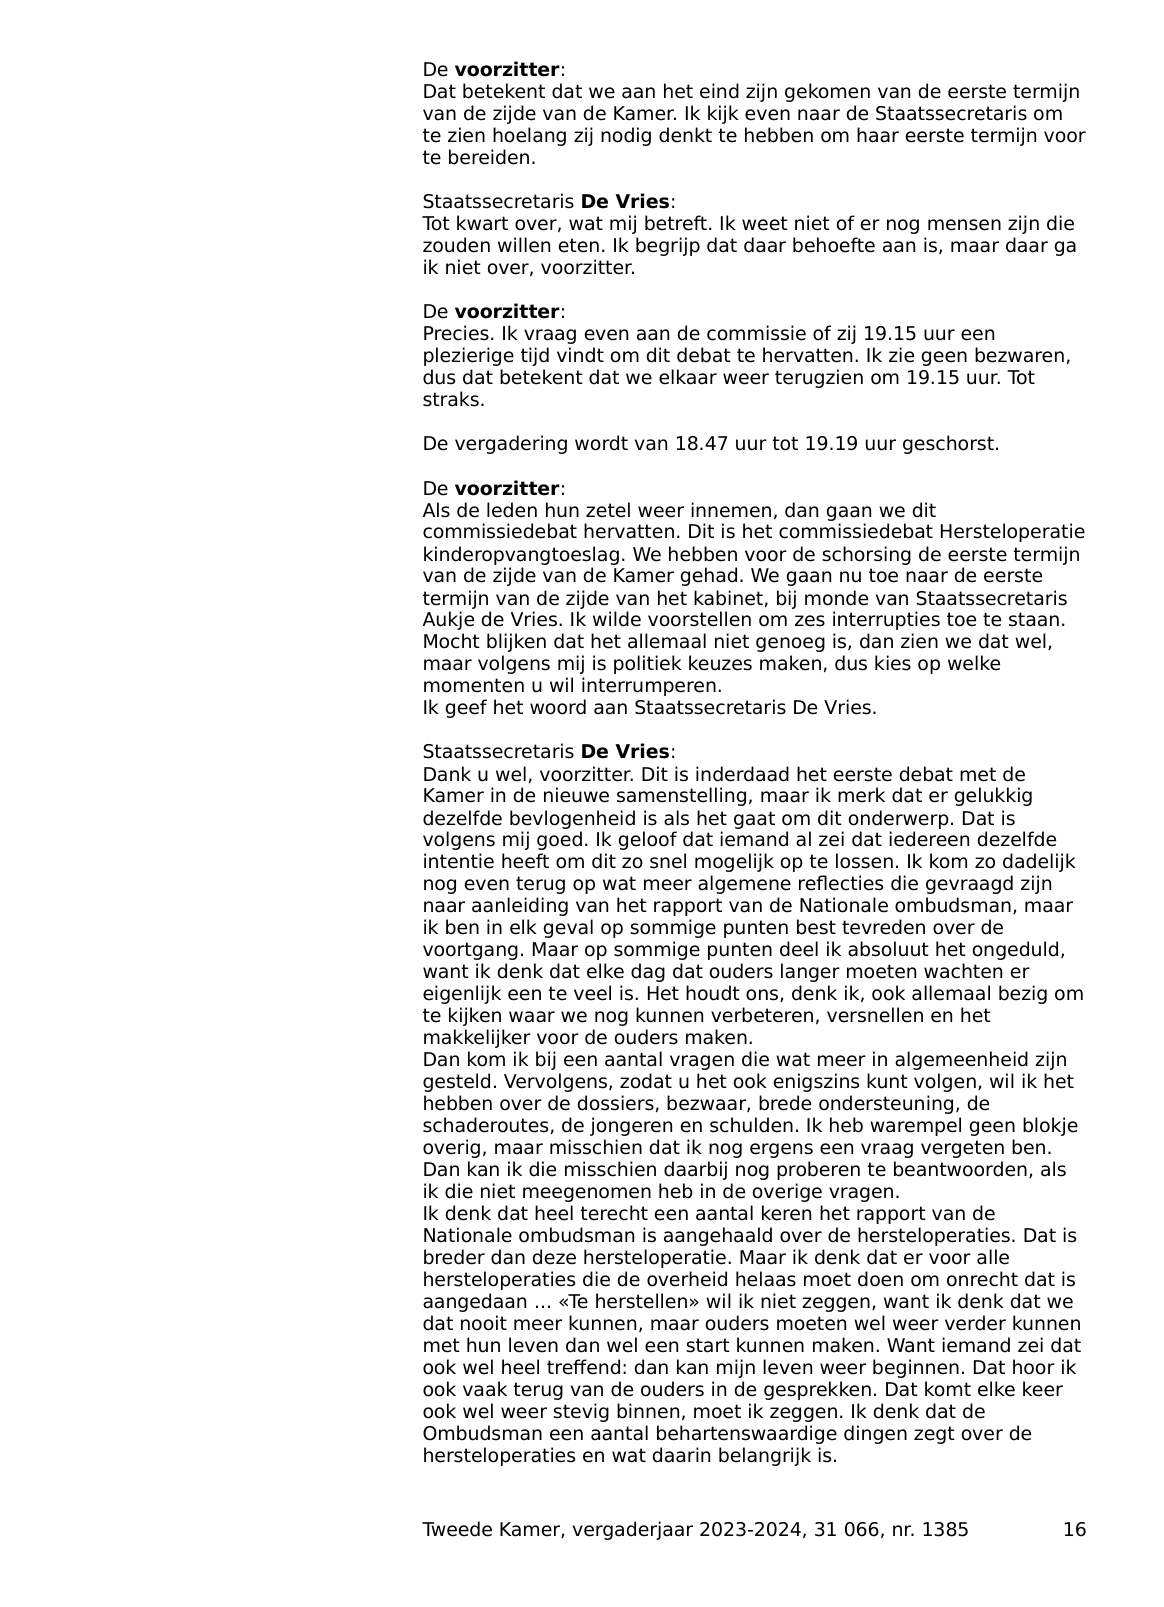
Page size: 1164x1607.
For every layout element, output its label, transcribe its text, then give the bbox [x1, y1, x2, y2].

text Tot kwart over, wat mij betreft. Ik weet niet of er nog mensen zijn die zouden willen eten. Ik begrijp dat daar behoefte aan is, maar daar ga ik niet over, voorzitter. [422, 213, 1087, 279]
text Dan kom ik bij een aantal vragen die wat meer in algemeenheid zijn gesteld. Vervolgens, zodat u het ook enigszins kunt volgen, wil ik het hebben over de dossiers, bezwaar, brede ondersteuning, de schaderoutes, de jongeren en schulden. Ik heb warempel geen blokje overig, maar misschien dat ik nog ergens een vraag vergeten ben. Dan kan ik die misschien daarbij nog proberen te beantwoorden, als ik die niet meegenomen heb in de overige vragen. [422, 1049, 1087, 1203]
text Dat betekent dat we aan het eind zijn gekomen van de eerste termijn van de zijde van de Kamer. Ik kijk even naar de Staatssecretaris om te zien hoelang zij nodig denkt te hebben om haar eerste termijn voor te bereiden. [422, 81, 1087, 169]
text Ik denk dat heel terecht een aantal keren het rapport van de Nationale ombudsman is aangehaald over de hersteloperaties. Dat is breder dan deze hersteloperatie. Maar ik denk dat er voor alle hersteloperaties die de overheid helaas moet doen om onrecht dat is aangedaan ... «Te herstellen» wil ik niet zeggen, want ik denk dat we dat nooit meer kunnen, maar ouders moeten wel weer verder kunnen met hun leven dan wel een start kunnen maken. Want iemand zei dat ook wel heel treffend: dan kan mijn leven weer beginnen. Dat hoor ik ook vaak terug van de ouders in de gesprekken. Dat komt elke keer ook wel weer stevig binnen, moet ik zeggen. Ik denk dat de Ombudsman een aantal behartenswaardige dingen zegt over de hersteloperaties en wat daarin belangrijk is. [422, 1203, 1087, 1467]
text Precies. Ik vraag even aan de commissie of zij 19.15 uur een plezierige tijd vindt om dit debat te hervatten. Ik zie geen bezwaren, dus dat betekent dat we elkaar weer terugzien om 19.15 uur. Tot straks. [422, 323, 1087, 411]
text De vergadering wordt van 18.47 uur tot 19.19 uur geschorst. [422, 433, 1087, 455]
text Ik geef het woord aan Staatssecretaris De Vries. [422, 697, 1087, 719]
text De voorzitter: [422, 301, 1087, 323]
text Staatssecretaris De Vries: [422, 191, 1087, 213]
text De voorzitter: [422, 59, 1087, 81]
text De voorzitter: [422, 477, 1087, 499]
text Staatssecretaris De Vries: [422, 741, 1087, 763]
text Als de leden hun zetel weer innemen, dan gaan we dit commissiedebat hervatten. Dit is het commissiedebat Hersteloperatie kinderopvangtoeslag. We hebben voor de schorsing de eerste termijn van de zijde van de Kamer gehad. We gaan nu toe naar de eerste termijn van de zijde van het kabinet, bij monde van Staatssecretaris Aukje de Vries. Ik wilde voorstellen om zes interrupties toe te staan. Mocht blijken dat het allemaal niet genoeg is, dan zien we dat wel, maar volgens mij is politiek keuzes maken, dus kies op welke momenten u wil interrumperen. [422, 499, 1087, 697]
text Dank u wel, voorzitter. Dit is inderdaad het eerste debat met de Kamer in de nieuwe samenstelling, maar ik merk dat er gelukkig dezelfde bevlogenheid is als het gaat om dit onderwerp. Dat is volgens mij goed. Ik geloof dat iemand al zei dat iedereen dezelfde intentie heeft om dit zo snel mogelijk op te lossen. Ik kom zo dadelijk nog even terug op wat meer algemene reflecties die gevraagd zijn naar aanleiding van het rapport van de Nationale ombudsman, maar ik ben in elk geval op sommige punten best tevreden over de voortgang. Maar op sommige punten deel ik absoluut het ongeduld, want ik denk dat elke dag dat ouders langer moeten wachten er eigenlijk een te veel is. Het houdt ons, denk ik, ook allemaal bezig om te kijken waar we nog kunnen verbeteren, versnellen en het makkelijker voor de ouders maken. [422, 763, 1087, 1049]
